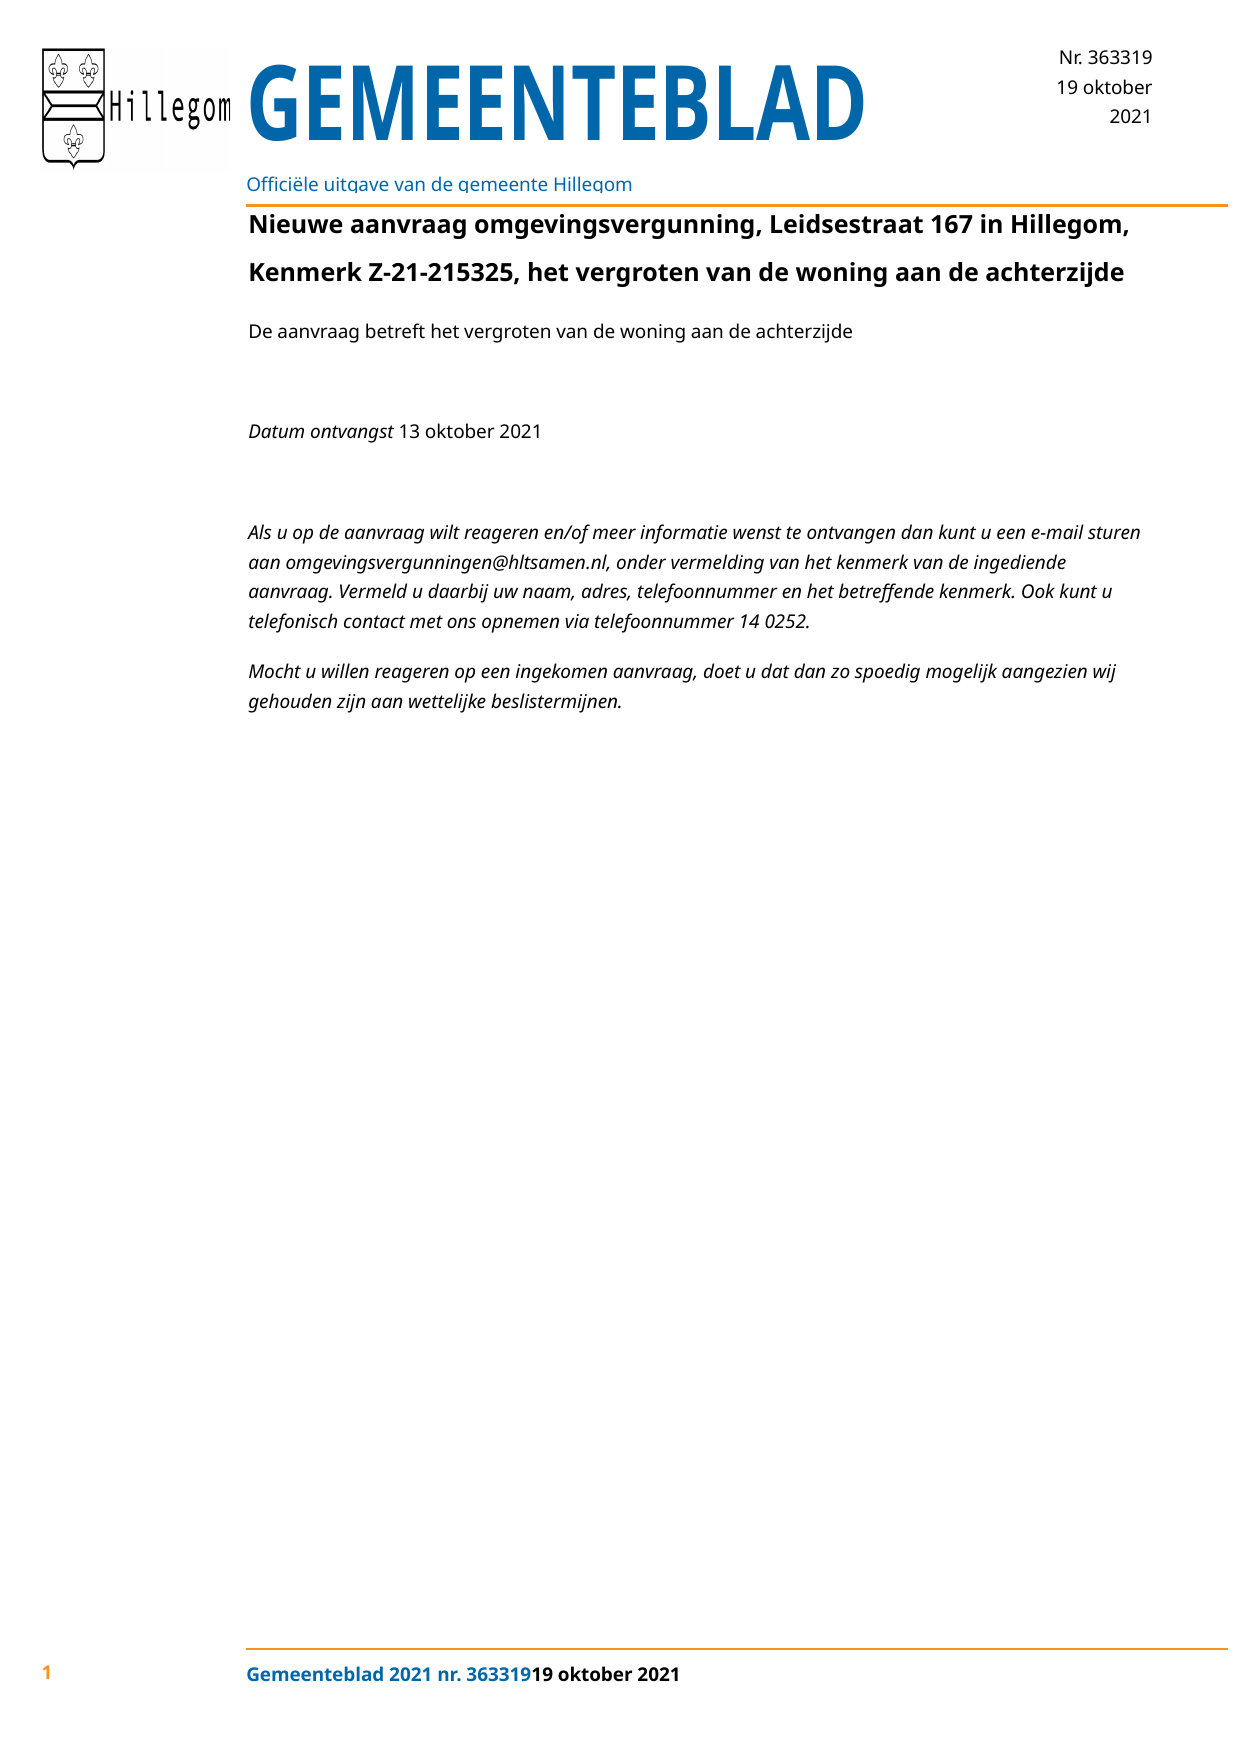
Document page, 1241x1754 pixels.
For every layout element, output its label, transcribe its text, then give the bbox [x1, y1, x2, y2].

text Mocht u willen reageren op een ingekomen aanvraag, doet u dat dan zo spoedig mogelijk aangezien wij gehouden zijn aan wettelijke beslistermijnen. [248, 659, 1152, 714]
picture [41, 47, 231, 172]
text De aanvraag betreft het vergroten van de woning aan de achterzijde [248, 318, 1152, 344]
text Nieuwe aanvraag omgevingsvergunning, Leidsestraat 167 in Hillegom, Kenmerk Z-21-215325, het vergroten van de woning aan de achterzijde [248, 207, 1152, 288]
text Datum ontvangst 13 oktober 2021 [248, 419, 1152, 444]
text Als u op de aanvraag wilt reageren en/of meer informatie wenst te ontvangen dan kunt u een e-mail sturen aan omgevingsvergunningen@hltsamen.nl, onder vermelding van het kenmerk van de ingediende aanvraag. Vermeld u daarbij uw naam, adres, telefoonnummer en het betreffende kenmerk. Ook kunt u telefonisch contact met ons opnemen via telefoonnummer 14 0252. [248, 519, 1152, 634]
